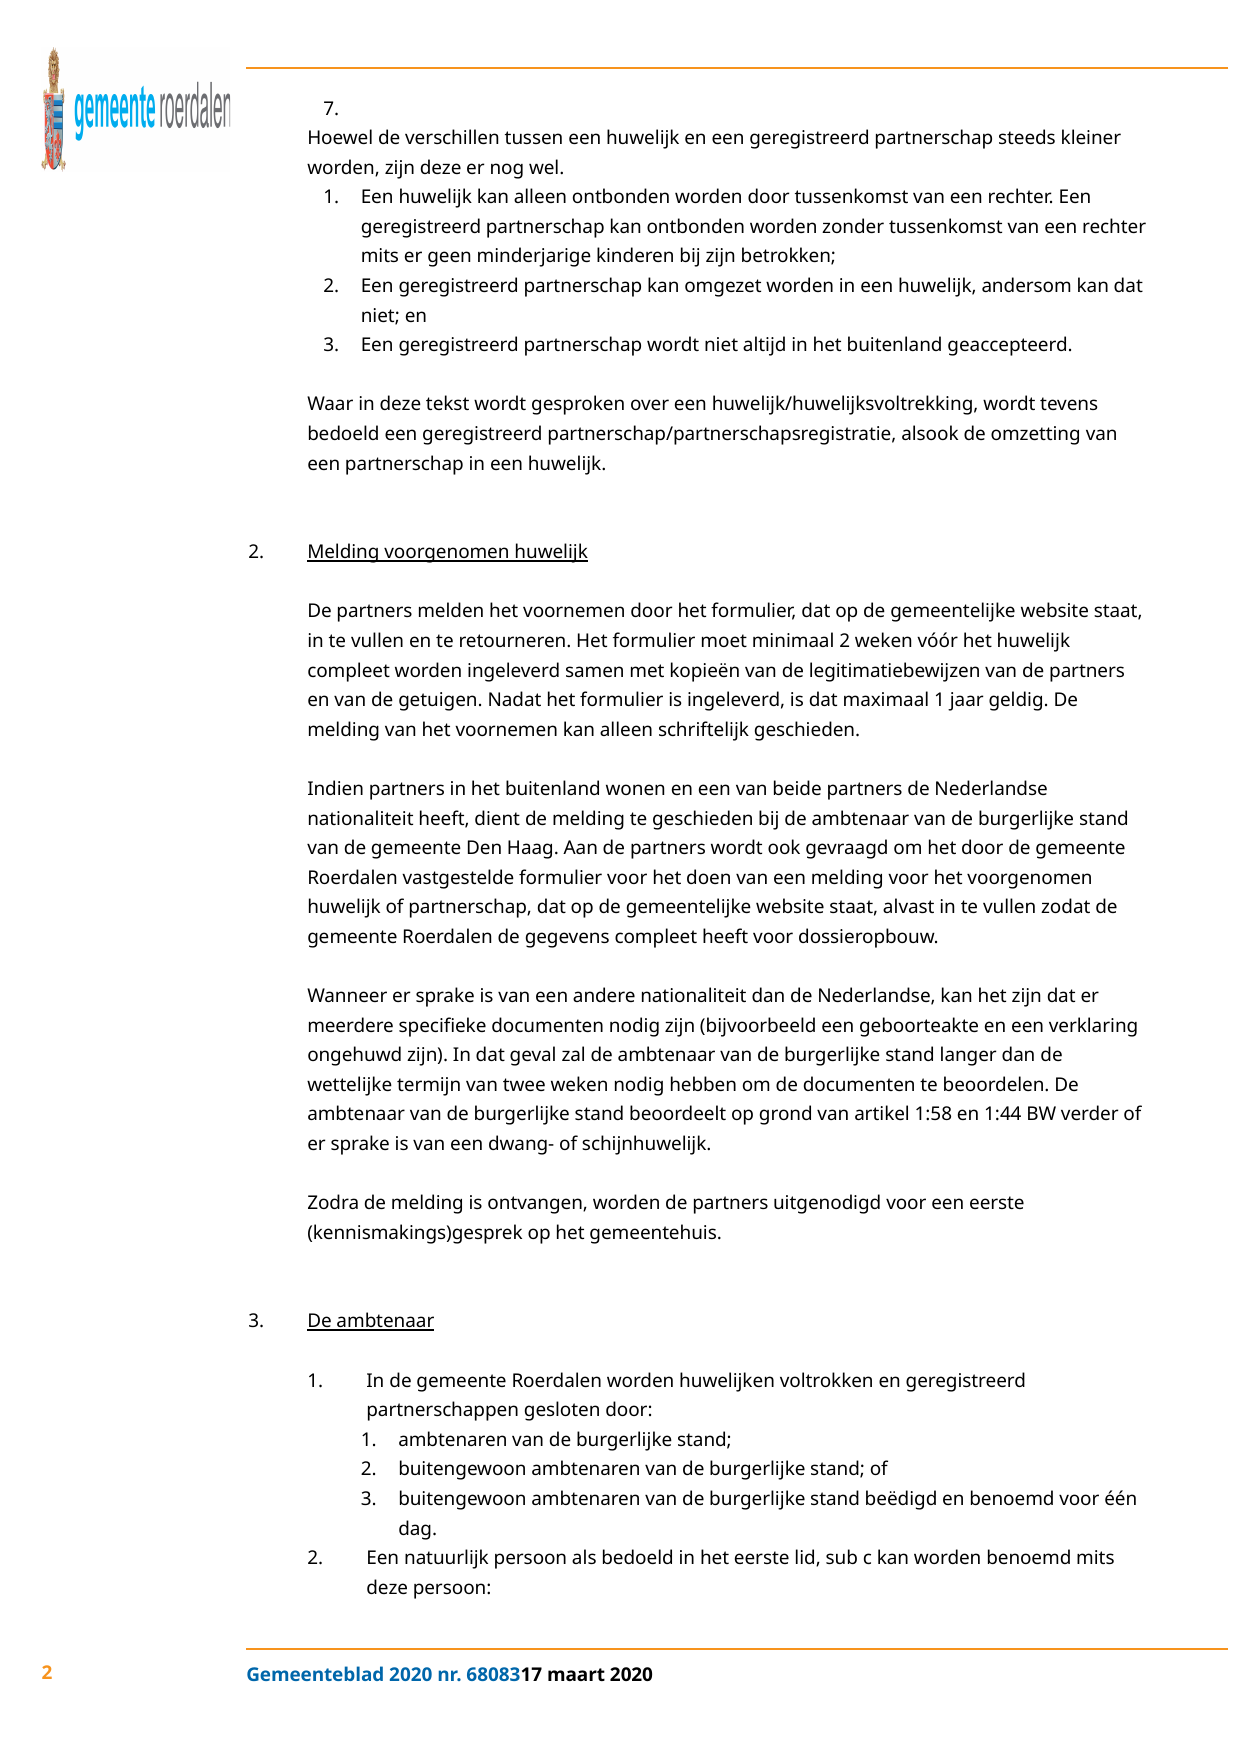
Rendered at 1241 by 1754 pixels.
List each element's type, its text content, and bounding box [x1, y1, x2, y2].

list Een huwelijk kan alleen ontbonden worden door tussenkomst van een rechter. Een geregistreerd partnerschap kan ontbonden worden zonder tussenkomst van een rechter mits er geen minderjarige kinderen bij zijn betrokken; [323, 183, 1152, 268]
list Wanneer er sprake is van een andere nationaliteit dan de Nederlandse, kan het zijn dat er meerdere specifieke documenten nodig zijn (bijvoorbeeld een geboorteakte en een verklaring ongehuwd zijn). In dat geval zal de ambtenaar van de burgerlijke stand langer dan de wettelijke termijn van twee weken nodig hebben om de documenten te beoordelen. De ambtenaar van de burgerlijke stand beoordeelt op grond van artikel 1:58 en 1:44 BW verder of er sprake is van een dwang- of schijnhuwelijk. [248, 982, 1152, 1156]
list buitengewoon ambtenaren van de burgerlijke stand beëdigd en benoemd voor één dag. [361, 1485, 1152, 1541]
list Zodra de melding is ontvangen, worden de partners uitgenodigd voor een eerste (kennismakings)gesprek op het gemeentehuis. [248, 1189, 1152, 1245]
list De ambtenaar [248, 1308, 1152, 1333]
list In de gemeente Roerdalen worden huwelijken voltrokken en geregistreerd partnerschappen gesloten door: [307, 1367, 1152, 1422]
list De partners melden het voornemen door het formulier, dat op de gemeentelijke website staat, in te vullen en te retourneren. Het formulier moet minimaal 2 weken vóór het huwelijk compleet worden ingeleverd samen met kopieën van de legitimatiebewijzen van de partners en van de getuigen. Nadat het formulier is ingeleverd, is dat maximaal 1 jaar geldig. De melding van het voornemen kan alleen schriftelijk geschieden. [248, 598, 1152, 742]
list Melding voorgenomen huwelijk [248, 538, 1152, 564]
list Waar in deze tekst wordt gesproken over een huwelijk/huwelijksvoltrekking, wordt tevens bedoeld een geregistreerd partnerschap/partnerschapsregistratie, alsook de omzetting van een partnerschap in een huwelijk. [248, 391, 1152, 476]
list Een natuurlijk persoon als bedoeld in het eerste lid, sub c kan worden benoemd mits deze persoon: [307, 1544, 1152, 1600]
list Hoewel de verschillen tussen een huwelijk en een geregistreerd partnerschap steeds kleiner worden, zijn deze er nog wel. [248, 124, 1152, 180]
list buitengewoon ambtenaren van de burgerlijke stand; of [361, 1456, 1152, 1481]
list Een geregistreerd partnerschap wordt niet altijd in het buitenland geaccepteerd. [323, 331, 1152, 357]
list Indien partners in het buitenland wonen en een van beide partners de Nederlandse nationaliteit heeft, dient de melding te geschieden bij de ambtenaar van de burgerlijke stand van de gemeente Den Haag. Aan de partners wordt ook gevraagd om het door de gemeente Roerdalen vastgestelde formulier voor het doen van een melding voor het voorgenomen huwelijk of partnerschap, dat op de gemeentelijke website staat, alvast in te vullen zodat de gemeente Roerdalen de gegevens compleet heeft voor dossieropbouw. [248, 775, 1152, 949]
picture [41, 47, 231, 172]
list Een geregistreerd partnerschap kan omgezet worden in een huwelijk, andersom kan dat niet; en [323, 272, 1152, 328]
list ambtenaren van de burgerlijke stand; [361, 1426, 1152, 1452]
